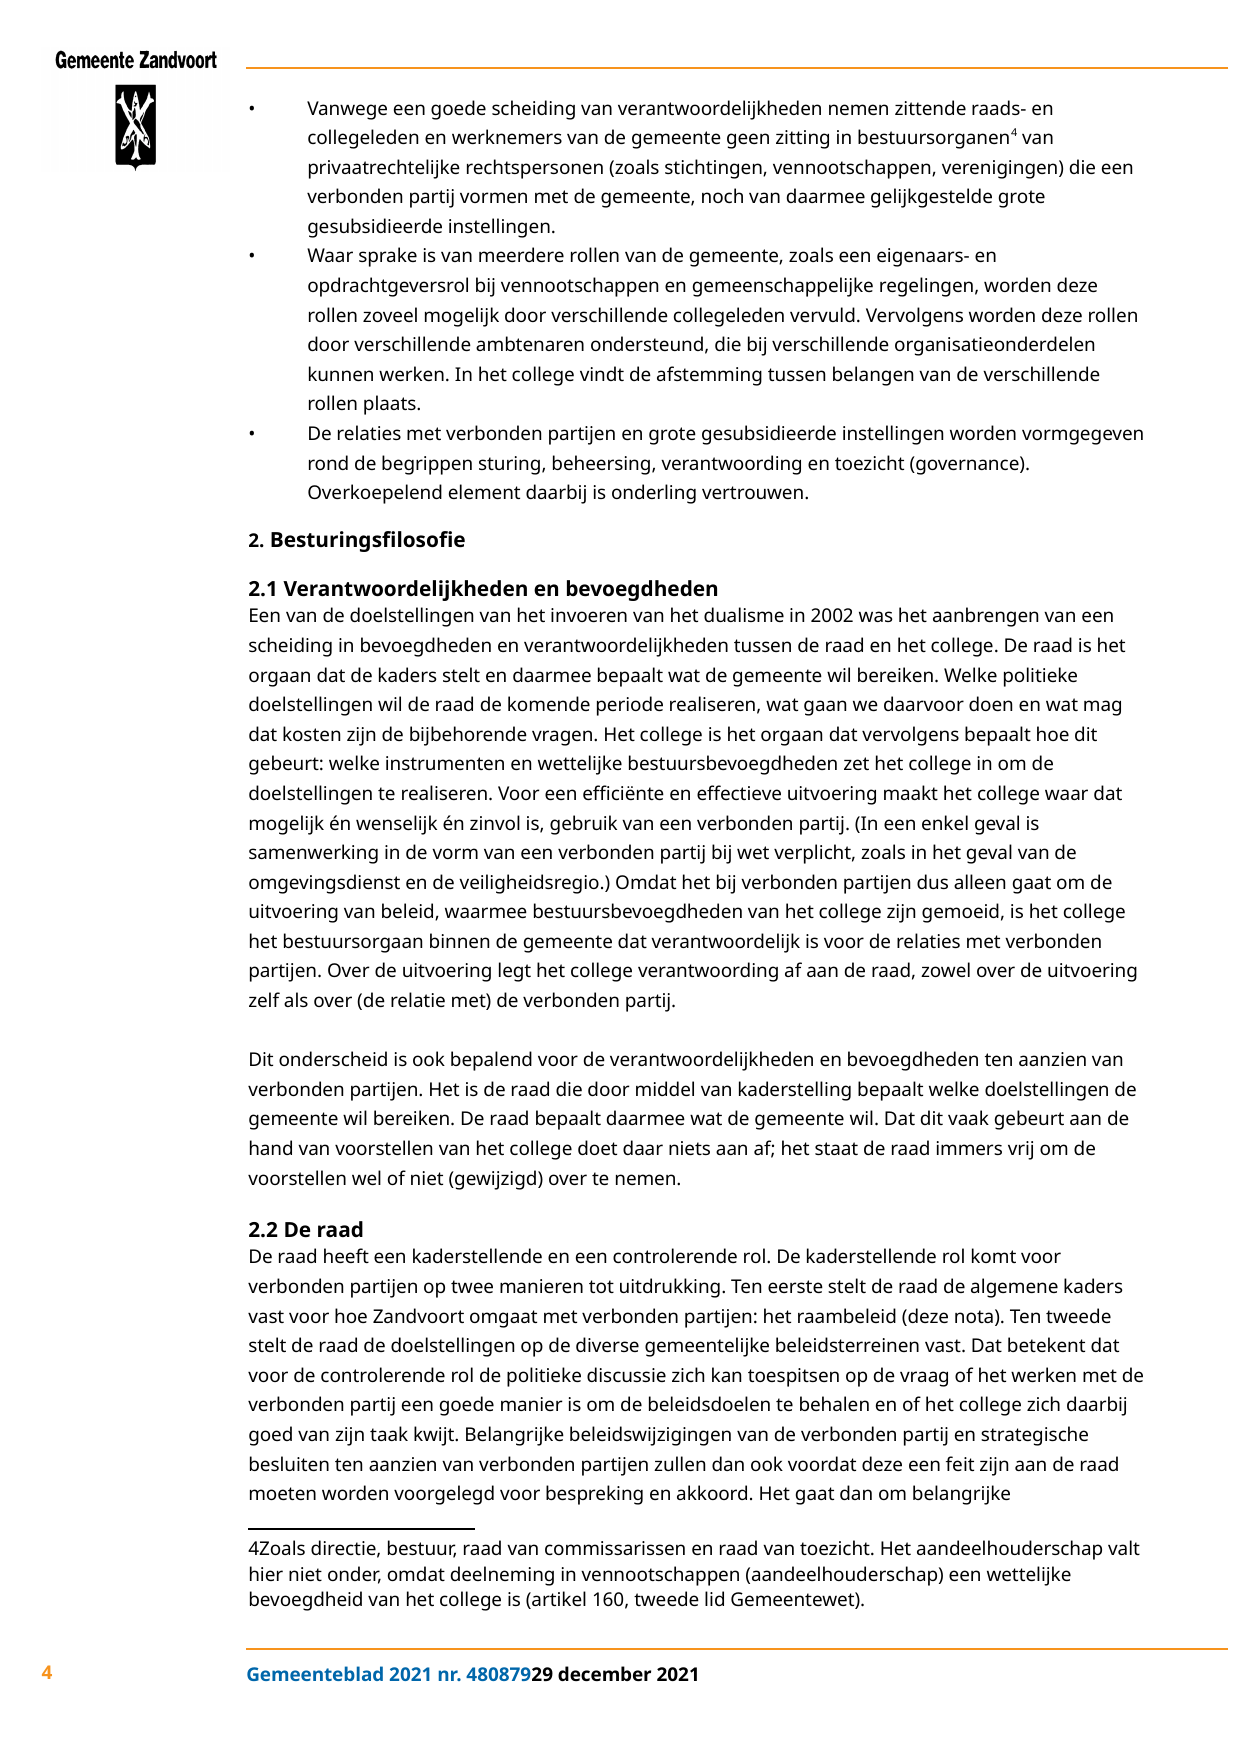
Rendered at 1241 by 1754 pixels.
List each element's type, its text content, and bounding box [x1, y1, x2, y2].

text Een van de doelstellingen van het invoeren van het dualisme in 2002 was het aanbrengen van een scheiding in bevoegdheden en verantwoordelijkheden tussen de raad en het college. De raad is het orgaan dat de kaders stelt en daarmee bepaalt wat de gemeente wil bereiken. Welke politieke doelstellingen wil de raad de komende periode realiseren, wat gaan we daarvoor doen en wat mag dat kosten zijn de bijbehorende vragen. Het college is het orgaan dat vervolgens bepaalt hoe dit gebeurt: welke instrumenten en wettelijke bestuursbevoegdheden zet het college in om de doelstellingen te realiseren. Voor een efficiënte en effectieve uitvoering maakt het college waar dat mogelijk én wenselijk én zinvol is, gebruik van een verbonden partij. (In een enkel geval is samenwerking in de vorm van een verbonden partij bij wet verplicht, zoals in het geval van de omgevingsdienst en de veiligheidsregio.) Omdat het bij verbonden partijen dus alleen gaat om de uitvoering van beleid, waarmee bestuursbevoegdheden van het college zijn gemoeid, is het college het bestuursorgaan binnen de gemeente dat verantwoordelijk is voor de relaties met verbonden partijen. Over de uitvoering legt het college verantwoording af aan de raad, zowel over de uitvoering zelf als over (de relatie met) de verbonden partij. [248, 603, 1152, 1013]
list De relaties met verbonden partijen en grote gesubsidieerde instellingen worden vormgegeven rond de begrippen sturing, beheersing, verantwoording en toezicht (governance). Overkoepelend element daarbij is onderling vertrouwen. [248, 420, 1152, 505]
picture [41, 47, 231, 172]
text 2. Besturingsfilosofie [248, 525, 1152, 553]
text Dit onderscheid is ook bepalend voor de verantwoordelijkheden en bevoegdheden ten aanzien van verbonden partijen. Het is de raad die door middel van kaderstelling bepaalt welke doelstellingen de gemeente wil bereiken. De raad bepaalt daarmee wat de gemeente wil. Dat dit vaak gebeurt aan de hand van voorstellen van het college doet daar niets aan af; het staat de raad immers vrij om de voorstellen wel of niet (gewijzigd) over te nemen. [248, 1046, 1152, 1191]
text 2.1 Verantwoordelijkheden en bevoegdheden [248, 574, 1152, 603]
list Vanwege een goede scheiding van verantwoordelijkheden nemen zittende raads- en collegeleden en werknemers van de gemeente geen zitting in bestuursorganen van privaatrechtelijke rechtspersonen (zoals stichtingen, vennootschappen, verenigingen) die een verbonden partij vormen met de gemeente, noch van daarmee gelijkgestelde grote gesubsidieerde instellingen. [248, 95, 1152, 239]
text De raad heeft een kaderstellende en een controlerende rol. De kaderstellende rol komt voor verbonden partijen op twee manieren tot uitdrukking. Ten eerste stelt de raad de algemene kaders vast voor hoe Zandvoort omgaat met verbonden partijen: het raambeleid (deze nota). Ten tweede stelt de raad de doelstellingen op de diverse gemeentelijke beleidsterreinen vast. Dat betekent dat voor de controlerende rol de politieke discussie zich kan toespitsen op de vraag of het werken met de verbonden partij een goede manier is om de beleidsdoelen te behalen en of het college zich daarbij goed van zijn taak kwijt. Belangrijke beleidswijzigingen van de verbonden partij en strategische besluiten ten aanzien van verbonden partijen zullen dan ook voordat deze een feit zijn aan de raad moeten worden voorgelegd voor bespreking en akkoord. Het gaat dan om belangrijke [248, 1244, 1152, 1506]
list Waar sprake is van meerdere rollen van de gemeente, zoals een eigenaars- en opdrachtgeversrol bij vennootschappen en gemeenschappelijke regelingen, worden deze rollen zoveel mogelijk door verschillende collegeleden vervuld. Vervolgens worden deze rollen door verschillende ambtenaren ondersteund, die bij verschillende organisatieonderdelen kunnen werken. In het college vindt de afstemming tussen belangen van de verschillende rollen plaats. [248, 243, 1152, 416]
list Zoals directie, bestuur, raad van commissarissen en raad van toezicht. Het aandeelhouderschap valt hier niet onder, omdat deelneming in vennootschappen (aandeelhouderschap) een wettelijke bevoegdheid van het college is (artikel 160, tweede lid Gemeentewet). [248, 1535, 1152, 1612]
text 2.2 De raad [248, 1215, 1152, 1244]
